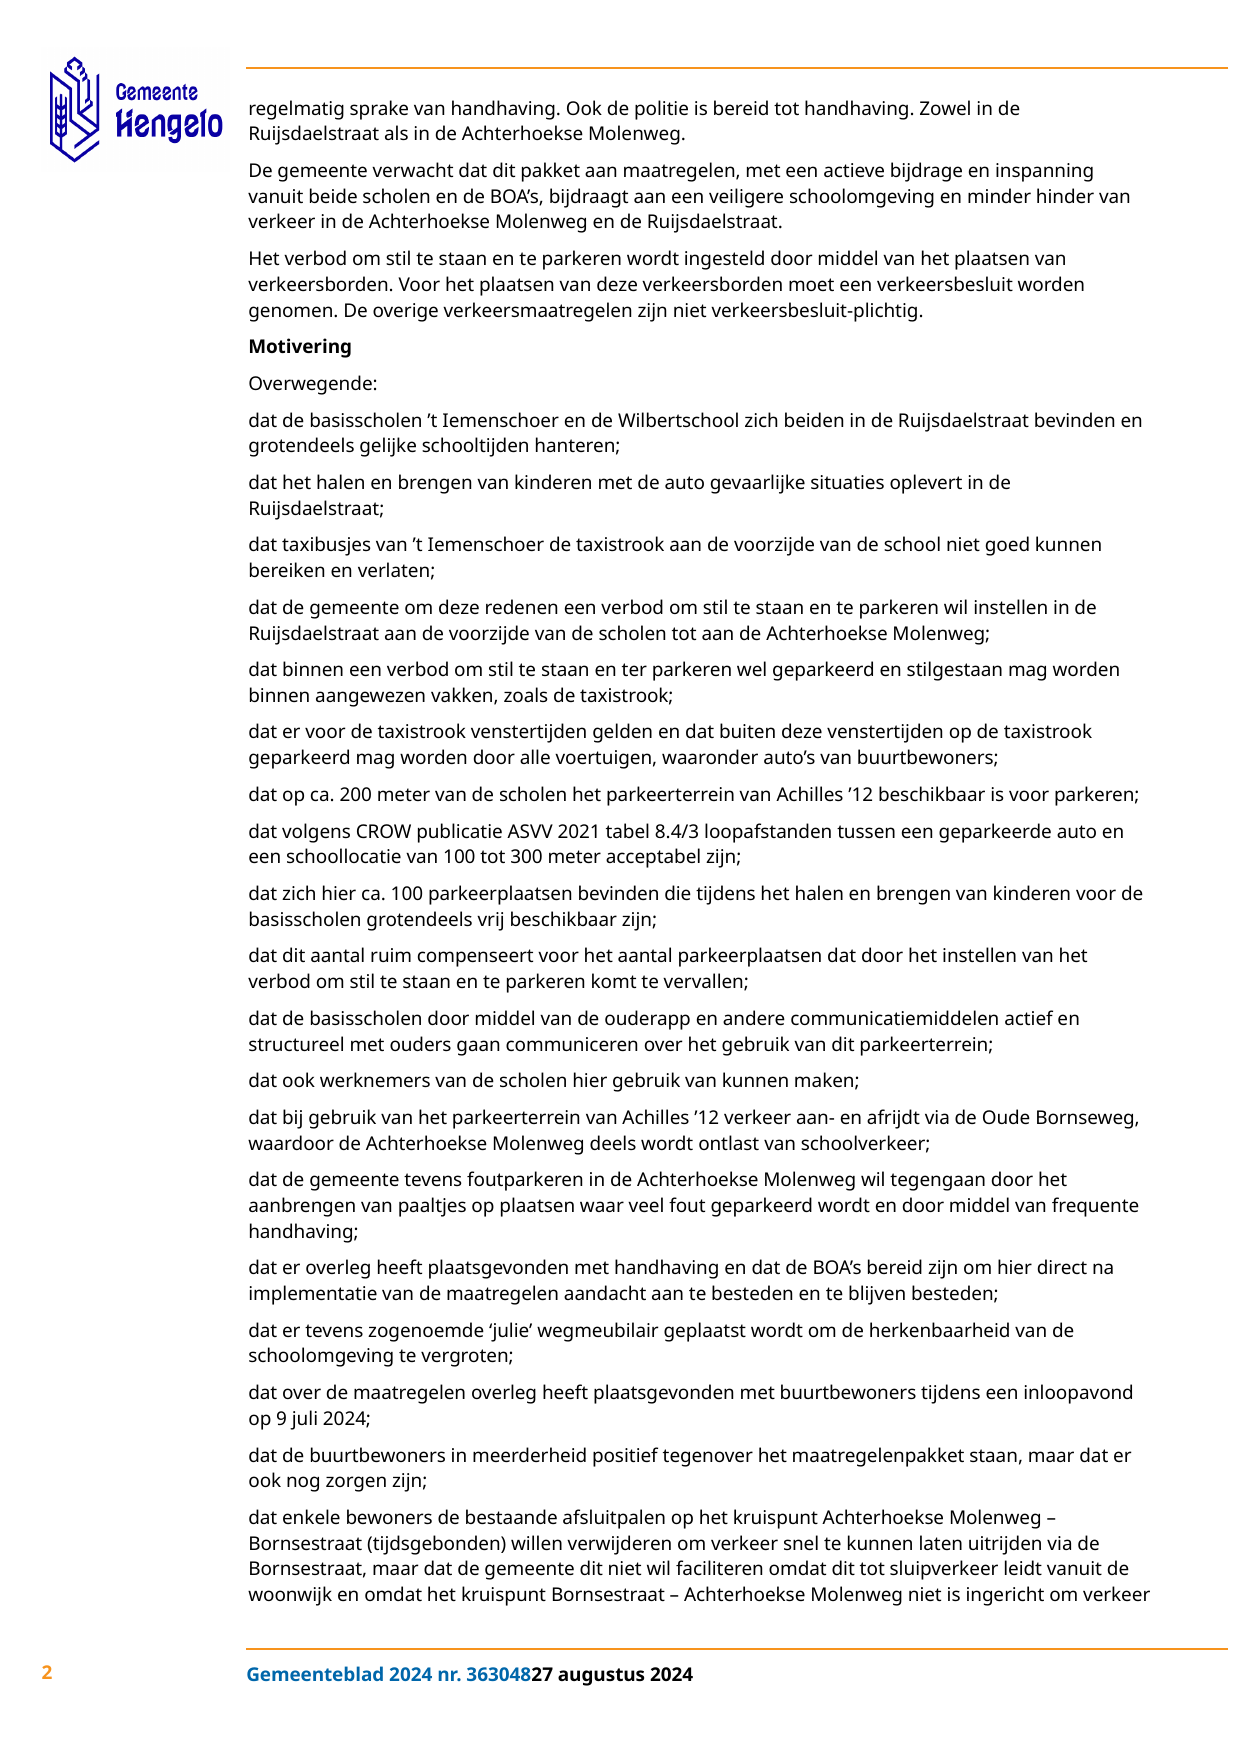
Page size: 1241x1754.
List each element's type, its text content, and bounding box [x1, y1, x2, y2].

text regelmatig sprake van handhaving. Ook de politie is bereid tot handhaving. Zowel in de Ruijsdaelstraat als in de Achterhoekse Molenweg. [248, 95, 1152, 146]
text dat taxibusjes van ’t Iemenschoer de taxistrook aan de voorzijde van de school niet goed kunnen bereiken en verlaten; [248, 532, 1152, 583]
text Motivering [248, 333, 1152, 359]
text dat de basisscholen ’t Iemenschoer en de Wilbertschool zich beiden in de Ruijsdaelstraat bevinden en grotendeels gelijke schooltijden hanteren; [248, 407, 1152, 458]
text dat dit aantal ruim compenseert voor het aantal parkeerplaatsen dat door het instellen van het verbod om stil te staan en te parkeren komt te vervallen; [248, 943, 1152, 994]
text dat bij gebruik van het parkeerterrein van Achilles ’12 verkeer aan- en afrijdt via de Oude Bornseweg, waardoor de Achterhoekse Molenweg deels wordt ontlast van schoolverkeer; [248, 1104, 1152, 1156]
text dat de basisscholen door middel van de ouderapp en andere communicatiemiddelen actief en structureel met ouders gaan communiceren over het gebruik van dit parkeerterrein; [248, 1005, 1152, 1056]
text dat de buurtbewoners in meerderheid positief tegenover het maatregelenpakket staan, maar dat er ook nog zorgen zijn; [248, 1442, 1152, 1493]
text dat het halen en brengen van kinderen met de auto gevaarlijke situaties oplevert in de Ruijsdaelstraat; [248, 469, 1152, 521]
text Overwegende: [248, 370, 1152, 396]
text dat de gemeente tevens foutparkeren in de Achterhoekse Molenweg wil tegengaan door het aanbrengen van paaltjes op plaatsen waar veel fout geparkeerd wordt en door middel van frequente handhaving; [248, 1166, 1152, 1244]
text dat ook werknemers van de scholen hier gebruik van kunnen maken; [248, 1067, 1152, 1093]
picture [41, 47, 231, 172]
text dat binnen een verbod om stil te staan en ter parkeren wel geparkeerd en stilgestaan mag worden binnen aangewezen vakken, zoals de taxistrook; [248, 656, 1152, 708]
text dat de gemeente om deze redenen een verbod om stil te staan en te parkeren wil instellen in de Ruijsdaelstraat aan de voorzijde van de scholen tot aan de Achterhoekse Molenweg; [248, 594, 1152, 645]
text dat enkele bewoners de bestaande afsluitpalen op het kruispunt Achterhoekse Molenweg – Bornsestraat (tijdsgebonden) willen verwijderen om verkeer snel te kunnen laten uitrijden via de Bornsestraat, maar dat de gemeente dit niet wil faciliteren omdat dit tot sluipverkeer leidt vanuit de woonwijk en omdat het kruispunt Bornsestraat – Achterhoekse Molenweg niet is ingericht om verkeer [248, 1504, 1152, 1607]
text dat er tevens zogenoemde ‘julie’ wegmeubilair geplaatst wordt om de herkenbaarheid van de schoolomgeving te vergroten; [248, 1317, 1152, 1368]
text De gemeente verwacht dat dit pakket aan maatregelen, met een actieve bijdrage en inspanning vanuit beide scholen en de BOA’s, bijdraagt aan een veiligere schoolomgeving en minder hinder van verkeer in de Achterhoekse Molenweg en de Ruijsdaelstraat. [248, 157, 1152, 234]
text dat over de maatregelen overleg heeft plaatsgevonden met buurtbewoners tijdens een inloopavond op 9 juli 2024; [248, 1379, 1152, 1431]
text dat er voor de taxistrook venstertijden gelden en dat buiten deze venstertijden op de taxistrook geparkeerd mag worden door alle voertuigen, waaronder auto’s van buurtbewoners; [248, 719, 1152, 770]
text dat volgens CROW publicatie ASVV 2021 tabel 8.4/3 loopafstanden tussen een geparkeerde auto en een schoollocatie van 100 tot 300 meter acceptabel zijn; [248, 818, 1152, 869]
text Het verbod om stil te staan en te parkeren wordt ingesteld door middel van het plaatsen van verkeersborden. Voor het plaatsen van deze verkeersborden moet een verkeersbesluit worden genomen. De overige verkeersmaatregelen zijn niet verkeersbesluit-plichtig. [248, 245, 1152, 322]
text dat zich hier ca. 100 parkeerplaatsen bevinden die tijdens het halen en brengen van kinderen voor de basisscholen grotendeels vrij beschikbaar zijn; [248, 880, 1152, 932]
text dat op ca. 200 meter van de scholen het parkeerterrein van Achilles ’12 beschikbaar is voor parkeren; [248, 781, 1152, 807]
text dat er overleg heeft plaatsgevonden met handhaving en dat de BOA’s bereid zijn om hier direct na implementatie van de maatregelen aandacht aan te besteden en te blijven besteden; [248, 1254, 1152, 1306]
